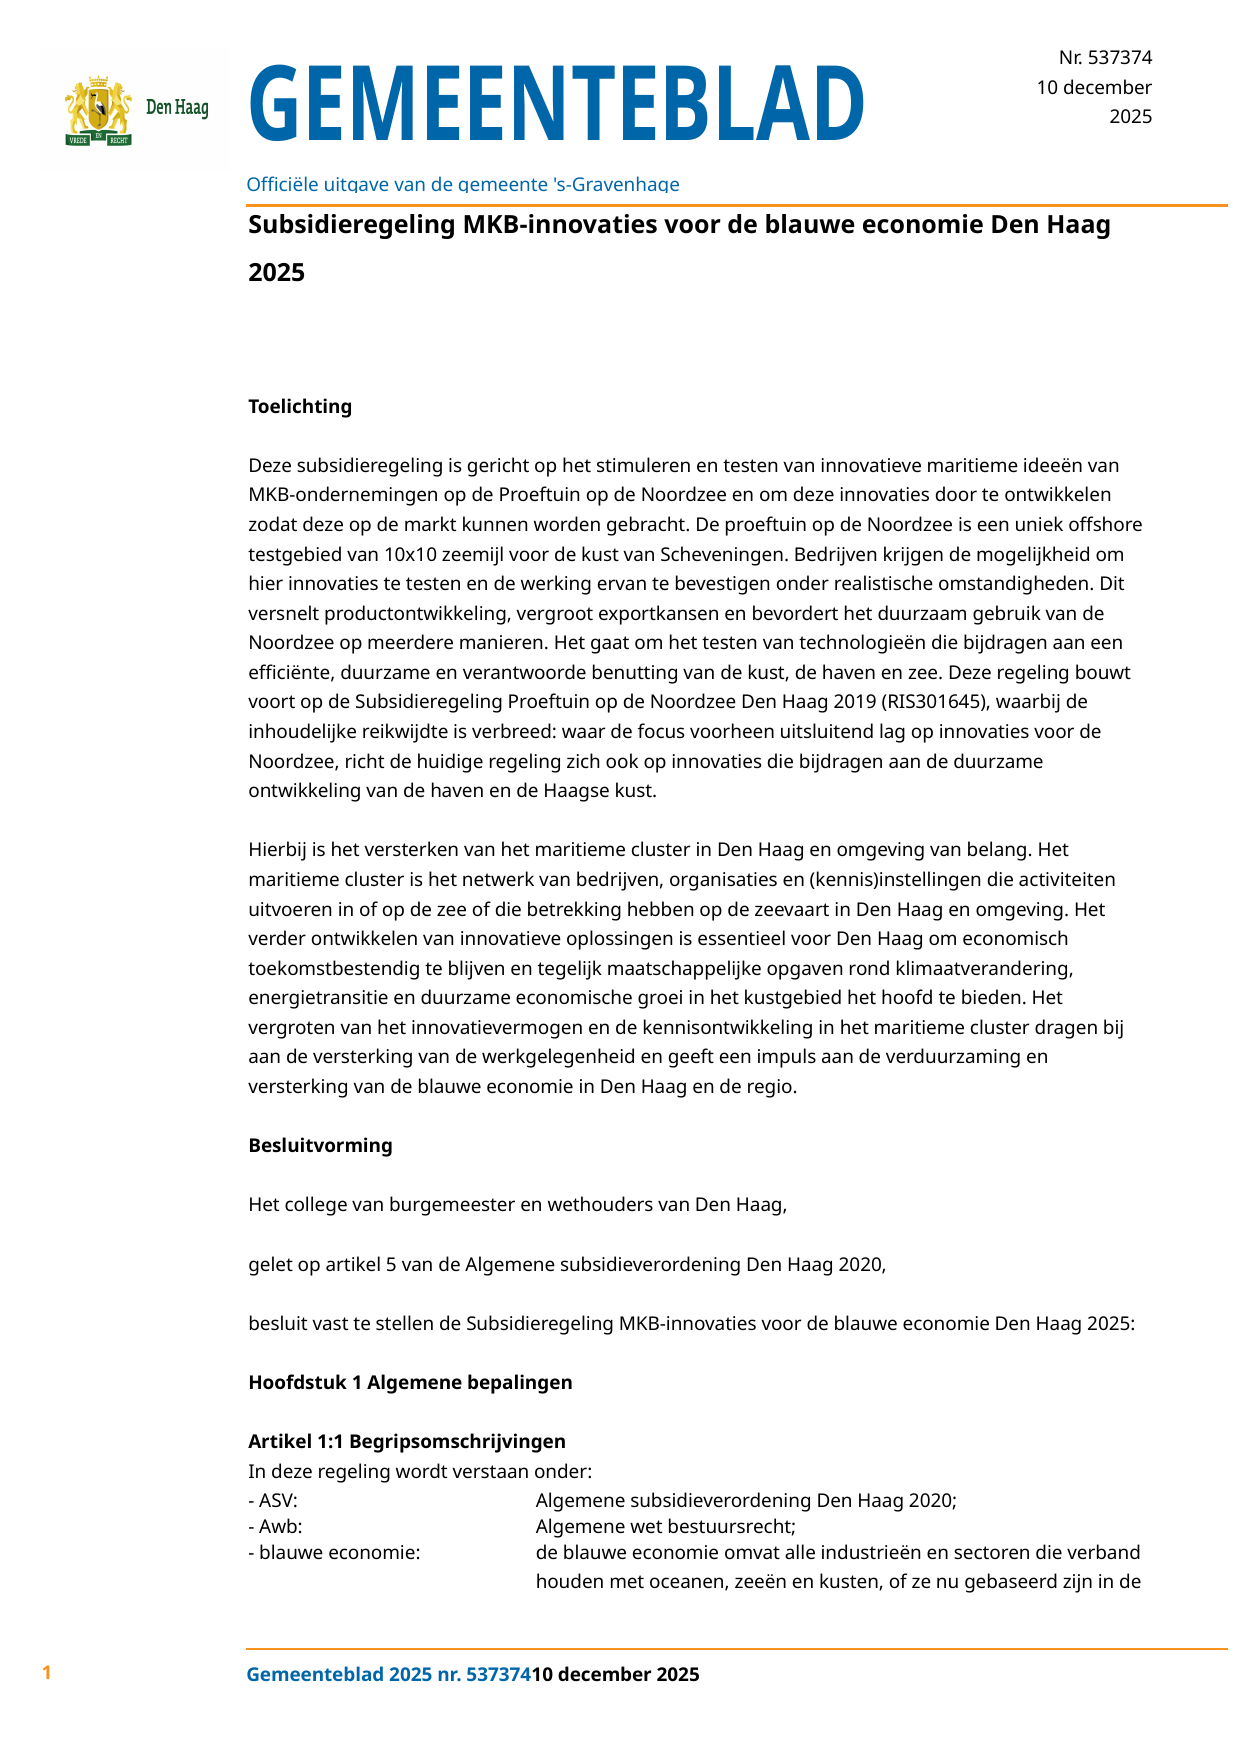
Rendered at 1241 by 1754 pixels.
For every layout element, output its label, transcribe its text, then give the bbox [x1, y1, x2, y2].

table_cell - blauwe economie: [248, 1539, 536, 1594]
text Besluitvorming [248, 1132, 1152, 1158]
text Deze subsidieregeling is gericht op het stimuleren en testen van innovatieve maritieme ideeën van MKB-ondernemingen op de Proeftuin op de Noordzee en om deze innovaties door te ontwikkelen zodat deze op de markt kunnen worden gebracht. De proeftuin op de Noordzee is een uniek offshore testgebied van 10x10 zeemijl voor de kust van Scheveningen. Bedrijven krijgen de mogelijkheid om hier innovaties te testen en de werking ervan te bevestigen onder realistische omstandigheden. Dit versnelt productontwikkeling, vergroot exportkansen en bevordert het duurzaam gebruik van de Noordzee op meerdere manieren. Het gaat om het testen van technologieën die bijdragen aan een efficiënte, duurzame en verantwoorde benutting van de kust, de haven en zee. Deze regeling bouwt voort op de Subsidieregeling Proeftuin op de Noordzee Den Haag 2019 (RIS301645), waarbij de inhoudelijke reikwijdte is verbreed: waar de focus voorheen uitsluitend lag op innovaties voor de Noordzee, richt de huidige regeling zich ook op innovaties die bijdragen aan de duurzame ontwikkeling van de haven en de Haagse kust. [248, 452, 1152, 803]
text Hierbij is het versterken van het maritieme cluster in Den Haag en omgeving van belang. Het maritieme cluster is het netwerk van bedrijven, organisaties en (kennis)instellingen die activiteiten uitvoeren in of op de zee of die betrekking hebben op de zeevaart in Den Haag en omgeving. Het verder ontwikkelen van innovatieve oplossingen is essentieel voor Den Haag om economisch toekomstbestendig te blijven en tegelijk maatschappelijke opgaven rond klimaatverandering, energietransitie en duurzame economische groei in het kustgebied het hoofd te bieden. Het vergroten van het innovatievermogen en de kennisontwikkeling in het maritieme cluster dragen bij aan de versterking van de werkgelegenheid en geeft een impuls aan de verduurzaming en versterking van de blauwe economie in Den Haag en de regio. [248, 837, 1152, 1099]
table_header Algemene subsidieverordening Den Haag 2020; [536, 1488, 1152, 1513]
picture [41, 47, 231, 172]
text Subsidieregeling MKB-innovaties voor de blauwe economie Den Haag 2025 [248, 207, 1152, 288]
text Artikel 1:1 Begripsomschrijvingen [248, 1428, 1152, 1454]
text In deze regeling wordt verstaan onder: [248, 1458, 1152, 1484]
table_cell de blauwe economie omvat alle industrieën en sectoren die verband houden met oceanen, zeeën en kusten, of ze nu gebaseerd zijn in de [536, 1539, 1152, 1594]
text Toelichting [248, 393, 1152, 419]
table_cell Algemene wet bestuursrecht; [536, 1513, 1152, 1539]
table_header - ASV: [248, 1488, 536, 1513]
text Hoofdstuk 1 Algemene bepalingen [248, 1369, 1152, 1395]
text Het college van burgemeester en wethouders van Den Haag, [248, 1192, 1152, 1217]
text besluit vast te stellen de Subsidieregeling MKB-innovaties voor de blauwe economie Den Haag 2025: [248, 1310, 1152, 1336]
text gelet op artikel 5 van de Algemene subsidieverordening Den Haag 2020, [248, 1251, 1152, 1277]
table_cell - Awb: [248, 1513, 536, 1539]
